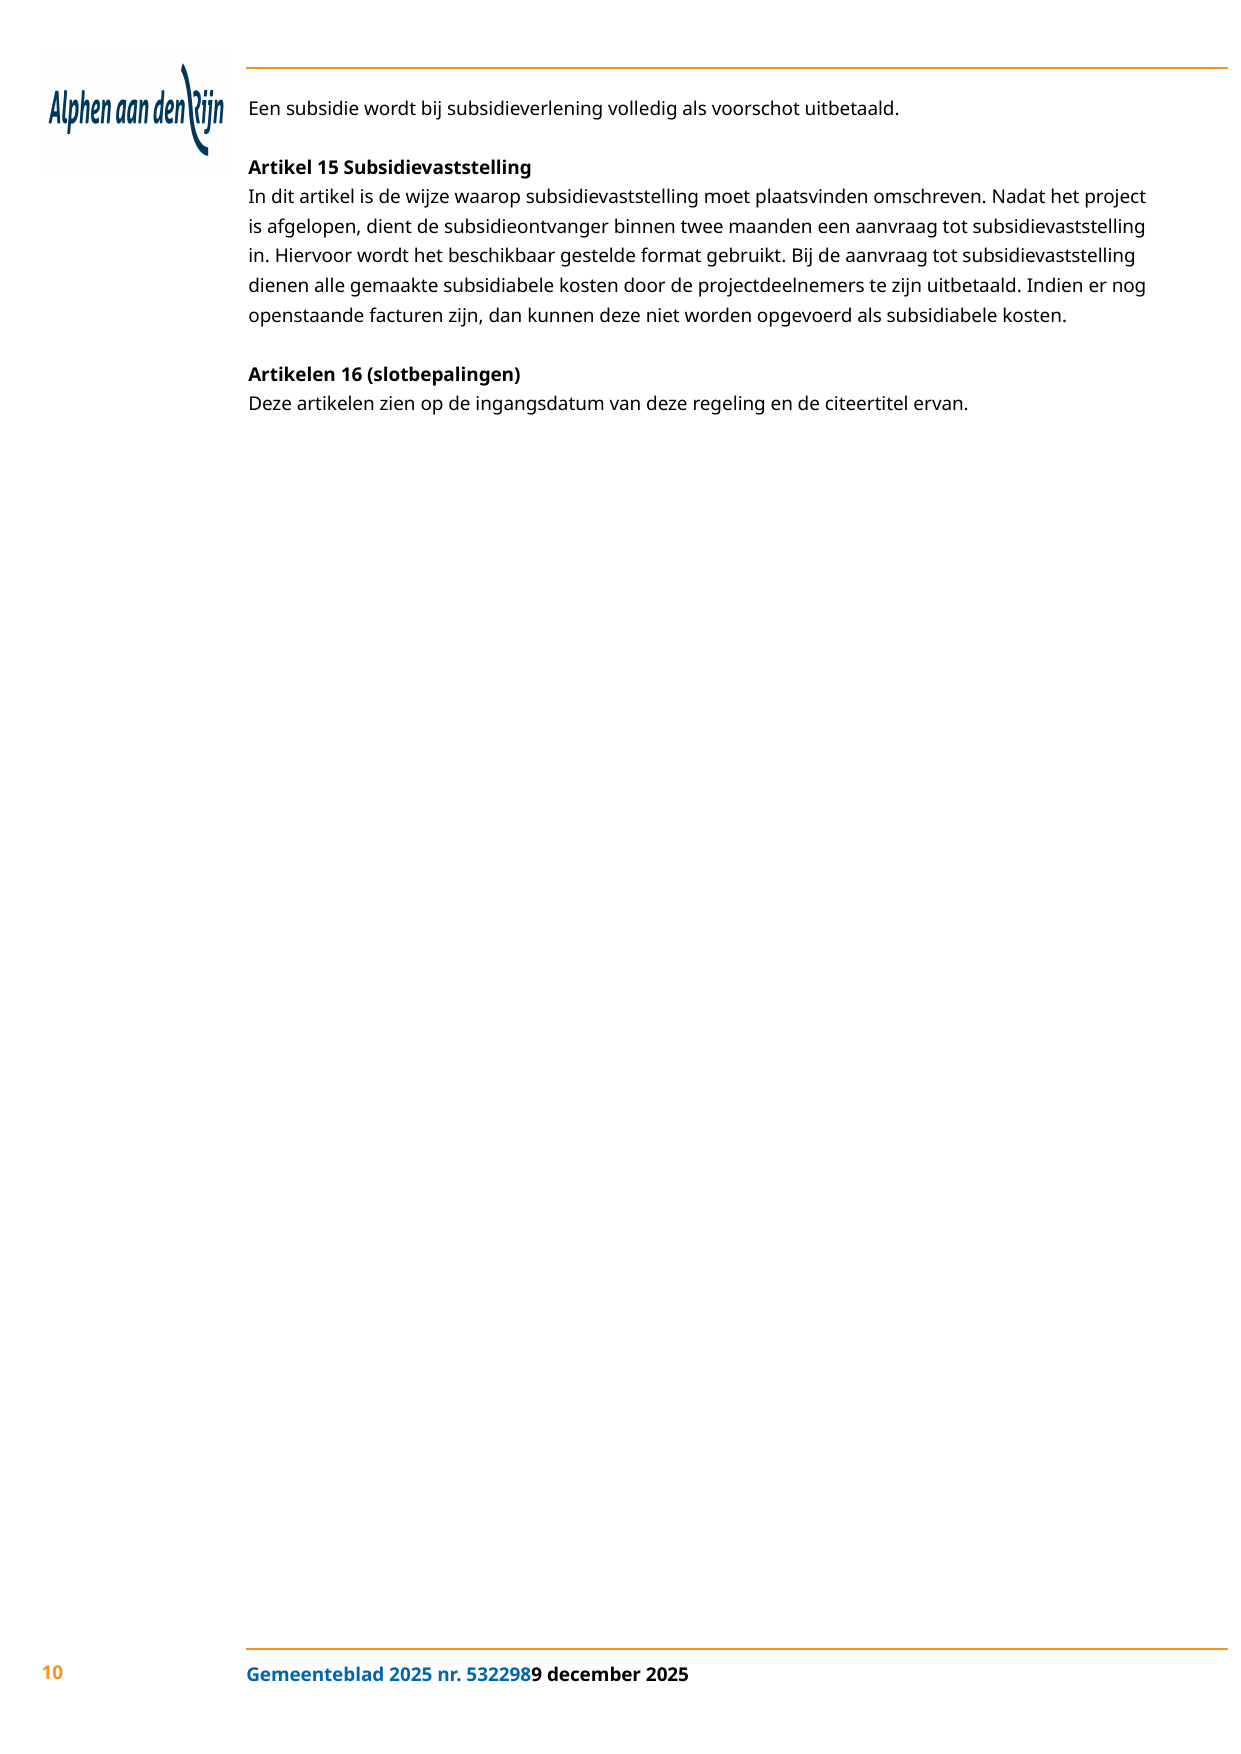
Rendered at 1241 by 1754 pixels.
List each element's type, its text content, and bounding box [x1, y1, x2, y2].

text In dit artikel is de wijze waarop subsidievaststelling moet plaatsvinden omschreven. Nadat het project is afgelopen, dient de subsidieontvanger binnen twee maanden een aanvraag tot subsidievaststelling in. Hiervoor wordt het beschikbaar gestelde format gebruikt. Bij de aanvraag tot subsidievaststelling dienen alle gemaakte subsidiabele kosten door de projectdeelnemers te zijn uitbetaald. Indien er nog openstaande facturen zijn, dan kunnen deze niet worden opgevoerd als subsidiabele kosten. [248, 183, 1152, 328]
text Artikel 15 Subsidievaststelling [248, 154, 1152, 180]
text Een subsidie wordt bij subsidieverlening volledig als voorschot uitbetaald. [248, 95, 1152, 121]
text Deze artikelen zien op de ingangsdatum van deze regeling en de citeertitel ervan. [248, 391, 1152, 416]
text Artikelen 16 (slotbepalingen) [248, 361, 1152, 387]
picture [41, 47, 231, 172]
